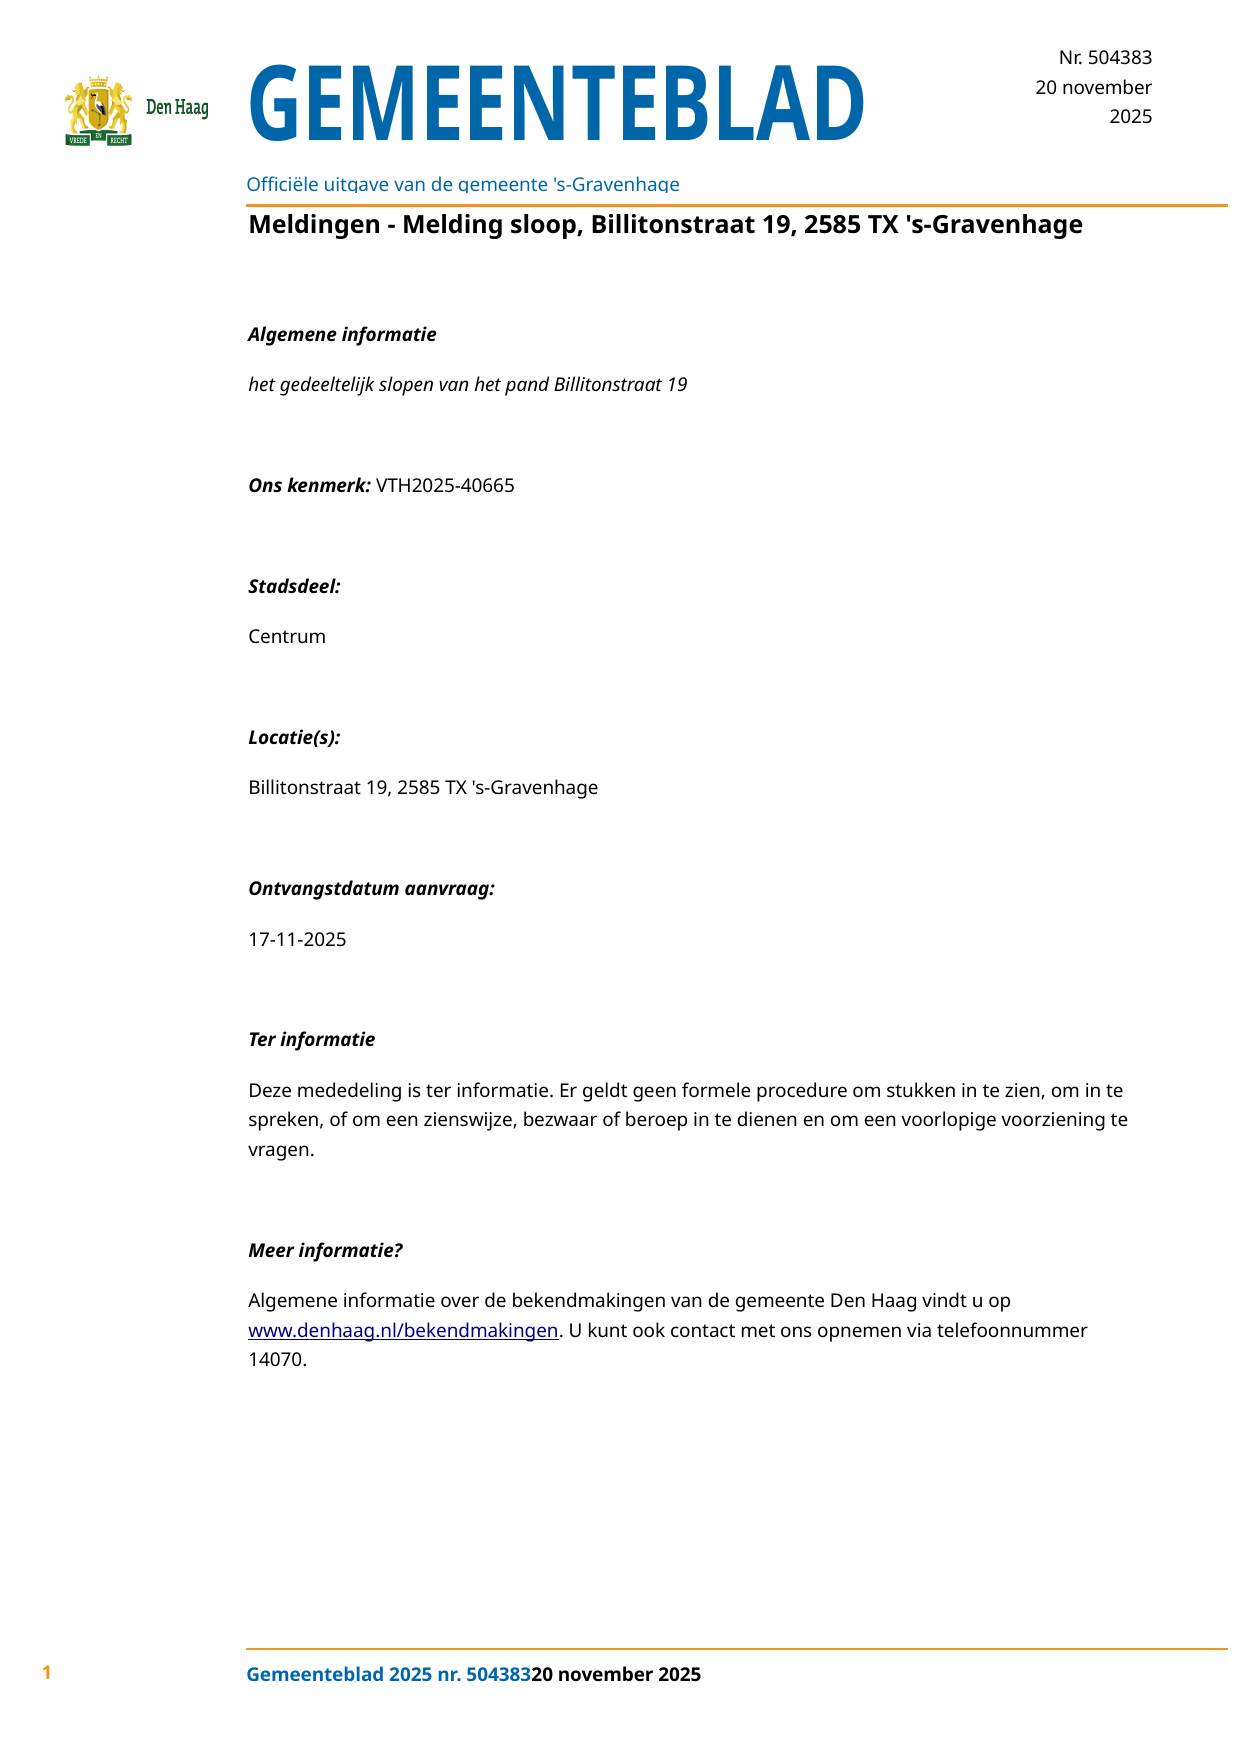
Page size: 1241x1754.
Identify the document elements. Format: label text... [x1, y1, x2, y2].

text Stadsdeel: [248, 573, 1152, 598]
picture [41, 47, 231, 172]
text Centrum [248, 623, 1152, 649]
text Algemene informatie [248, 321, 1152, 346]
text Meldingen - Melding sloop, Billitonstraat 19, 2585 TX 's-Gravenhage [248, 207, 1152, 241]
text 17-11-2025 [248, 926, 1152, 951]
text Ontvangstdatum aanvraag: [248, 875, 1152, 901]
text Algemene informatie over de bekendmakingen van de gemeente Den Haag vindt u op www.denhaag.nl/bekendmakingen. U kunt ook contact met ons opnemen via telefoonnummer 14070. [248, 1287, 1152, 1372]
text Deze mededeling is ter informatie. Er geldt geen formele procedure om stukken in te zien, om in te spreken, of om een zienswijze, bezwaar of beroep in te dienen en om een voorlopige voorziening te vragen. [248, 1077, 1152, 1162]
text het gedeeltelijk slopen van het pand Billitonstraat 19 [248, 371, 1152, 397]
text Billitonstraat 19, 2585 TX 's-Gravenhage [248, 774, 1152, 800]
text Locatie(s): [248, 724, 1152, 750]
text Meer informatie? [248, 1237, 1152, 1263]
text Ons kenmerk: VTH2025-40665 [248, 472, 1152, 498]
text Ter informatie [248, 1027, 1152, 1052]
